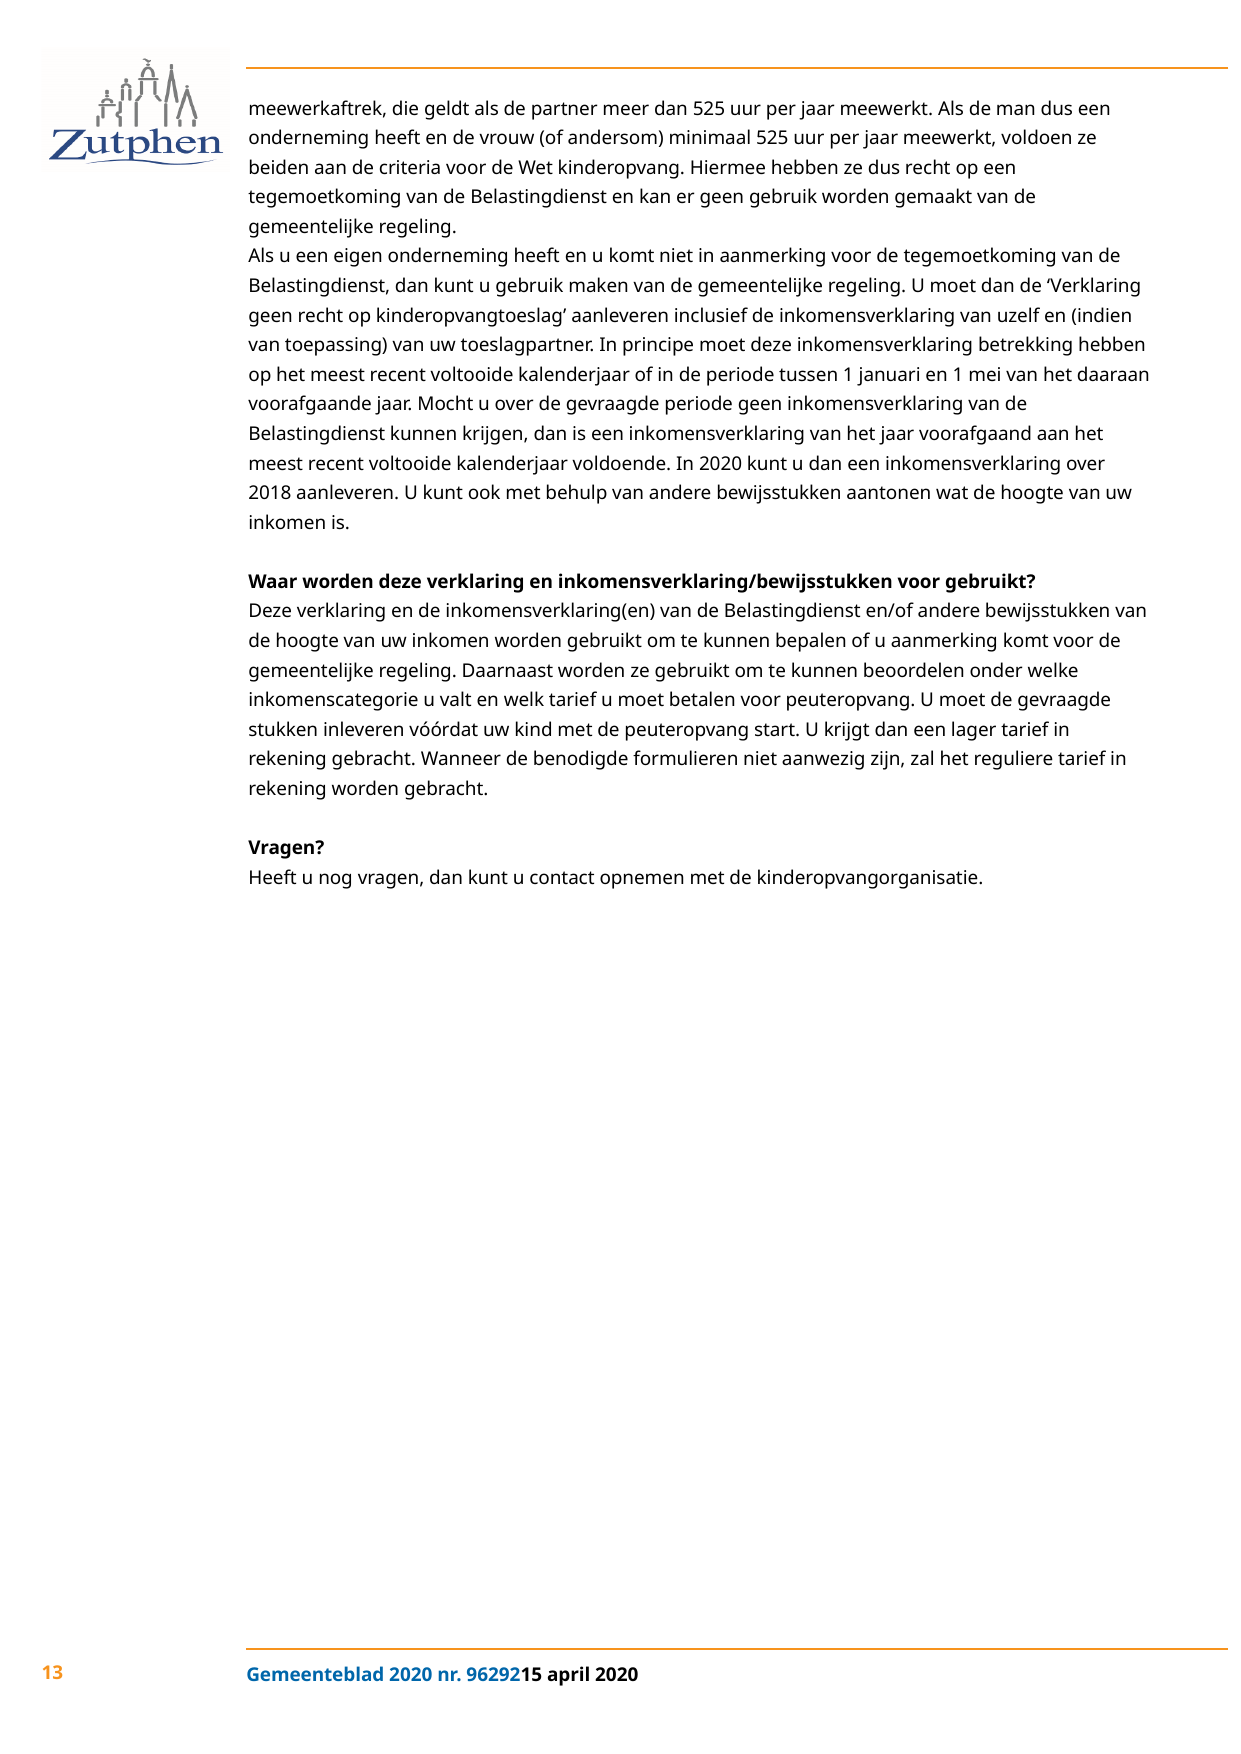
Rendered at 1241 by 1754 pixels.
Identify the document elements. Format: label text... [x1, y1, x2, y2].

text Deze verklaring en de inkomensverklaring(en) van de Belastingdienst en/of andere bewijsstukken van de hoogte van uw inkomen worden gebruikt om te kunnen bepalen of u aanmerking komt voor de gemeentelijke regeling. Daarnaast worden ze gebruikt om te kunnen beoordelen onder welke inkomenscategorie u valt en welk tarief u moet betalen voor peuteropvang. U moet de gevraagde stukken inleveren vóórdat uw kind met de peuteropvang start. U krijgt dan een lager tarief in rekening gebracht. Wanneer de benodigde formulieren niet aanwezig zijn, zal het reguliere tarief in rekening worden gebracht. [248, 598, 1152, 801]
text Waar worden deze verklaring en inkomensverklaring/bewijsstukken voor gebruikt? [248, 568, 1152, 594]
picture [41, 47, 231, 172]
text meewerkaftrek, die geldt als de partner meer dan 525 uur per jaar meewerkt. Als de man dus een onderneming heeft en de vrouw (of andersom) minimaal 525 uur per jaar meewerkt, voldoen ze beiden aan de criteria voor de Wet kinderopvang. Hiermee hebben ze dus recht op een tegemoetkoming van de Belastingdienst en kan er geen gebruik worden gemaakt van de gemeentelijke regeling. [248, 95, 1152, 239]
text Als u een eigen onderneming heeft en u komt niet in aanmerking voor de tegemoetkoming van de [248, 243, 1152, 268]
text Vragen? [248, 834, 1152, 860]
text Belastingdienst, dan kunt u gebruik maken van de gemeentelijke regeling. U moet dan de ‘Verklaring geen recht op kinderopvangtoeslag’ aanleveren inclusief de inkomensverklaring van uzelf en (indien van toepassing) van uw toeslagpartner. In principe moet deze inkomensverklaring betrekking hebben op het meest recent voltooide kalenderjaar of in de periode tussen 1 januari en 1 mei van het daaraan voorafgaande jaar. Mocht u over de gevraagde periode geen inkomensverklaring van de Belastingdienst kunnen krijgen, dan is een inkomensverklaring van het jaar voorafgaand aan het meest recent voltooide kalenderjaar voldoende. In 2020 kunt u dan een inkomensverklaring over 2018 aanleveren. U kunt ook met behulp van andere bewijsstukken aantonen wat de hoogte van uw inkomen is. [248, 272, 1152, 535]
text Heeft u nog vragen, dan kunt u contact opnemen met de kinderopvangorganisatie. [248, 864, 1152, 890]
